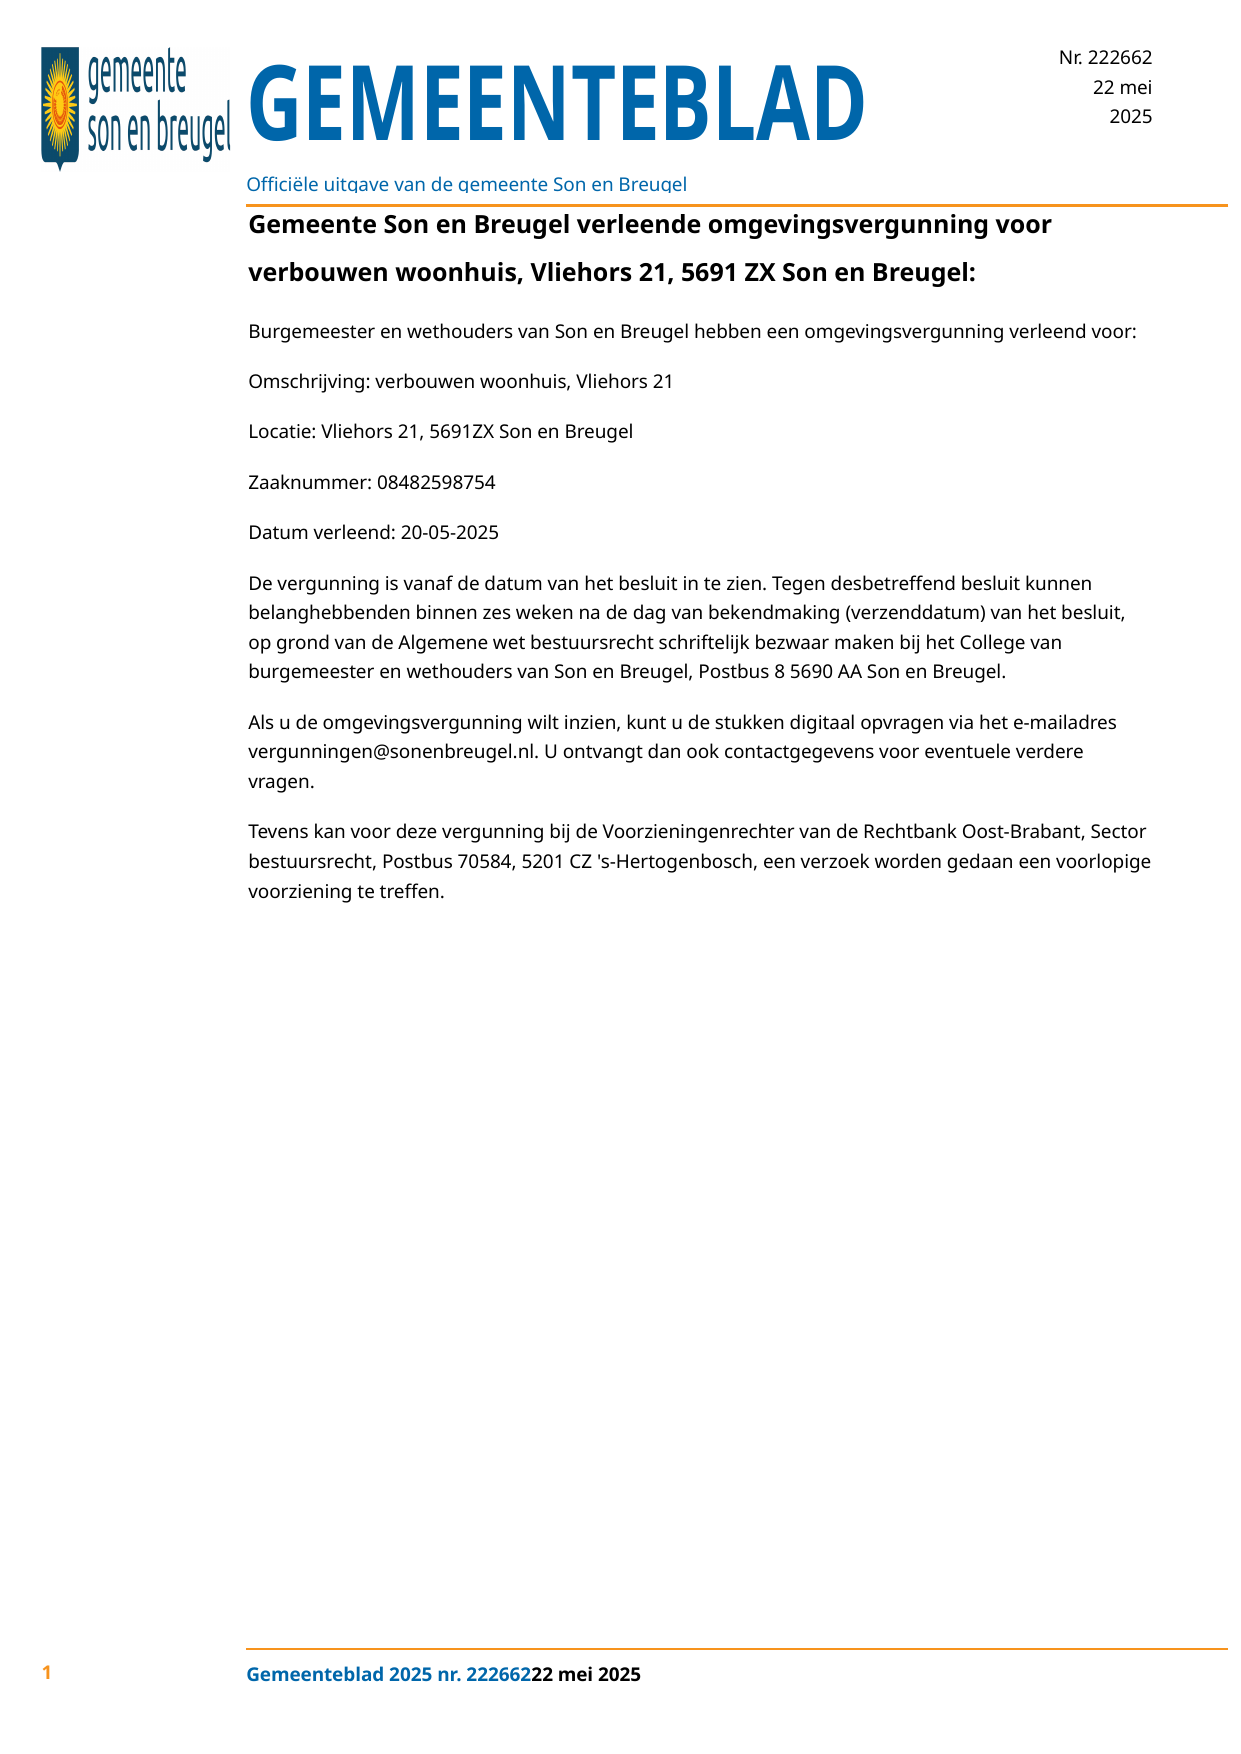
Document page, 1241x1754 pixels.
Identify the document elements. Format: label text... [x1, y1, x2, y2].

text Zaaknummer: 08482598754 [248, 469, 1152, 495]
text Datum verleend: 20-05-2025 [248, 519, 1152, 545]
text De vergunning is vanaf de datum van het besluit in te zien. Tegen desbetreffend besluit kunnen belanghebbenden binnen zes weken na de dag van bekendmaking (verzenddatum) van het besluit, op grond van de Algemene wet bestuursrecht schriftelijk bezwaar maken bij het College van burgemeester en wethouders van Son en Breugel, Postbus 8 5690 AA Son en Breugel. [248, 570, 1152, 684]
text Gemeente Son en Breugel verleende omgevingsvergunning voor verbouwen woonhuis, Vliehors 21, 5691 ZX Son en Breugel: [248, 207, 1152, 288]
text Omschrijving: verbouwen woonhuis, Vliehors 21 [248, 368, 1152, 394]
text Tevens kan voor deze vergunning bij de Voorzieningenrechter van de Rechtbank Oost-Brabant, Sector bestuursrecht, Postbus 70584, 5201 CZ 's-Hertogenbosch, een verzoek worden gedaan een voorlopige voorziening te treffen. [248, 819, 1152, 904]
text Als u de omgevingsvergunning wilt inzien, kunt u de stukken digitaal opvragen via het e-mailadres vergunningen@sonenbreugel.nl. U ontvangt dan ook contactgegevens voor eventuele verdere vragen. [248, 709, 1152, 794]
text Burgemeester en wethouders van Son en Breugel hebben een omgevingsvergunning verleend voor: [248, 318, 1152, 344]
text Locatie: Vliehors 21, 5691ZX Son en Breugel [248, 419, 1152, 444]
picture [41, 47, 231, 172]
